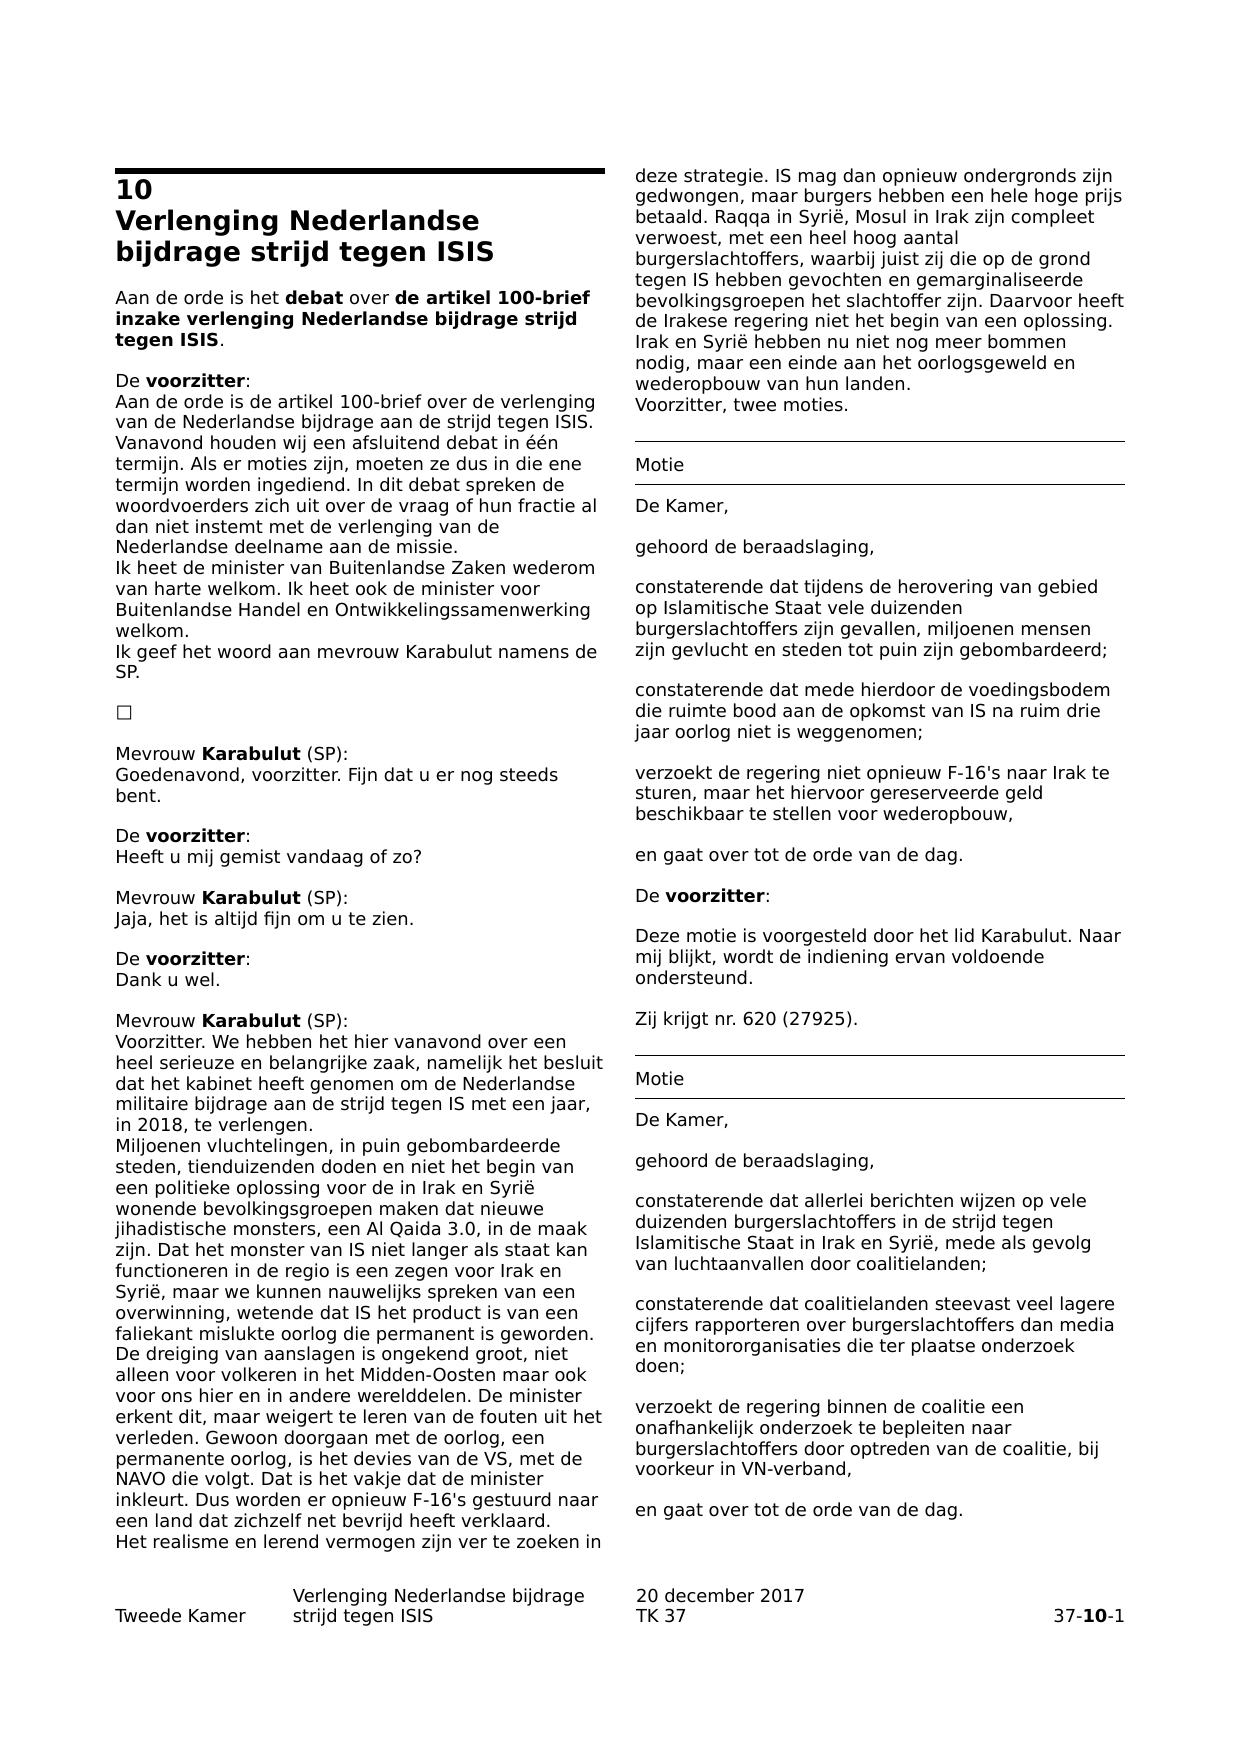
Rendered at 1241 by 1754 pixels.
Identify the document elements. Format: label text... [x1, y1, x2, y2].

text De Kamer, [635, 1110, 1125, 1130]
text constaterende dat mede hierdoor de voedingsbodem die ruimte bood aan de opkomst van IS na ruim drie jaar oorlog niet is weggenomen; [635, 680, 1125, 742]
text Jaja, het is altijd fijn om u te zien. [115, 908, 605, 929]
text ⬜ [115, 703, 605, 724]
text Motie [635, 1069, 1125, 1090]
text Aan de orde is de artikel 100-brief over de verlenging van de Nederlandse bijdrage aan de strijd tegen ISIS. Vanavond houden wij een afsluitend debat in één termijn. Als er moties zijn, moeten ze dus in die ene termijn worden ingediend. In dit debat spreken de woordvoerders zich uit over de vraag of hun fractie al dan niet instemt met de verlenging van de Nederlandse deelname aan de missie. [115, 391, 605, 558]
text De Kamer, [635, 496, 1125, 517]
text De voorzitter: [635, 885, 1125, 906]
text Goedenavond, voorzitter. Fijn dat u er nog steeds bent. [115, 764, 605, 806]
text Deze motie is voorgesteld door het lid Karabulut. Naar mij blijkt, wordt de indiening ervan voldoende ondersteund. [635, 926, 1125, 988]
text De voorzitter: [115, 949, 605, 970]
text Mevrouw Karabulut (SP): [115, 744, 605, 764]
text en gaat over tot de orde van de dag. [635, 845, 1125, 865]
title 10 Verlenging Nederlandse bijdrage strijd tegen ISIS [115, 174, 605, 268]
text Voorzitter. We hebben het hier vanavond over een heel serieuze en belangrijke zaak, namelijk het besluit dat het kabinet heeft genomen om de Nederlandse militaire bijdrage aan de strijd tegen IS met een jaar, in 2018, te verlengen. [115, 1032, 605, 1136]
text constaterende dat coalitielanden steevast veel lagere cijfers rapporteren over burgerslachtoffers dan media en monitororganisaties die ter plaatse onderzoek doen; [635, 1294, 1125, 1377]
text Miljoenen vluchtelingen, in puin gebombardeerde steden, tienduizenden doden en niet het begin van een politieke oplossing voor de in Irak en Syrië wonende bevolkingsgroepen maken dat nieuwe jihadistische monsters, een Al Qaida 3.0, in de maak zijn. Dat het monster van IS niet langer als staat kan functioneren in de regio is een zegen voor Irak en Syrië, maar we kunnen nauwelijks spreken van een overwinning, wetende dat IS het product is van een faliekant mislukte oorlog die permanent is geworden. De dreiging van aanslagen is ongekend groot, niet alleen voor volkeren in het Midden-Oosten maar ook voor ons hier en in andere werelddelen. De minister erkent dit, maar weigert te leren van de fouten uit het verleden. Gewoon doorgaan met de oorlog, een permanente oorlog, is het devies van de VS, met de NAVO die volgt. Dat is het vakje dat de minister inkleurt. Dus worden er opnieuw F-16's gestuurd naar een land dat zichzelf net bevrijd heeft verklaard. [115, 1136, 605, 1532]
text De voorzitter: [115, 371, 605, 391]
text Mevrouw Karabulut (SP): [115, 888, 605, 908]
text constaterende dat allerlei berichten wijzen op vele duizenden burgerslachtoffers in de strijd tegen Islamitische Staat in Irak en Syrië, mede als gevolg van luchtaanvallen door coalitielanden; [635, 1191, 1125, 1274]
text Mevrouw Karabulut (SP): [115, 1011, 605, 1032]
text verzoekt de regering binnen de coalitie een onafhankelijk onderzoek te bepleiten naar burgerslachtoffers door optreden van de coalitie, bij voorkeur in VN-verband, [635, 1397, 1125, 1480]
text en gaat over tot de orde van de dag. [635, 1500, 1125, 1521]
text constaterende dat tijdens de herovering van gebied op Islamitische Staat vele duizenden burgerslachtoffers zijn gevallen, miljoenen mensen zijn gevlucht en steden tot puin zijn gebombardeerd; [635, 577, 1125, 660]
text Dank u wel. [115, 970, 605, 991]
text Motie [635, 455, 1125, 476]
text Ik heet de minister van Buitenlandse Zaken wederom van harte welkom. Ik heet ook de minister voor Buitenlandse Handel en Ontwikkelingssamenwerking welkom. [115, 558, 605, 641]
text De voorzitter: [115, 826, 605, 847]
text Het realisme en lerend vermogen zijn ver te zoeken in [115, 1532, 605, 1552]
text Aan de orde is het debat over de artikel 100-brief inzake verlenging Nederlandse bijdrage strijd tegen ISIS. [115, 288, 605, 351]
text gehoord de beraadslaging, [635, 537, 1125, 557]
text verzoekt de regering niet opnieuw F-16's naar Irak te sturen, maar het hiervoor gereserveerde geld beschikbaar te stellen voor wederopbouw, [635, 762, 1125, 825]
text Zij krijgt nr. 620 (27925). [635, 1008, 1125, 1029]
text Voorzitter, twee moties. [635, 394, 1125, 415]
text gehoord de beraadslaging, [635, 1150, 1125, 1171]
text Ik geef het woord aan mevrouw Karabulut namens de SP. [115, 641, 605, 683]
text Heeft u mij gemist vandaag of zo? [115, 847, 605, 868]
text deze strategie. IS mag dan opnieuw ondergronds zijn gedwongen, maar burgers hebben een hele hoge prijs betaald. Raqqa in Syrië, Mosul in Irak zijn compleet verwoest, met een heel hoog aantal burgerslachtoffers, waarbij juist zij die op de grond tegen IS hebben gevochten en gemarginaliseerde bevolkingsgroepen het slachtoffer zijn. Daarvoor heeft de Irakese regering niet het begin van een oplossing. Irak en Syrië hebben nu niet nog meer bommen nodig, maar een einde aan het oorlogsgeweld en wederopbouw van hun landen. [635, 165, 1125, 394]
